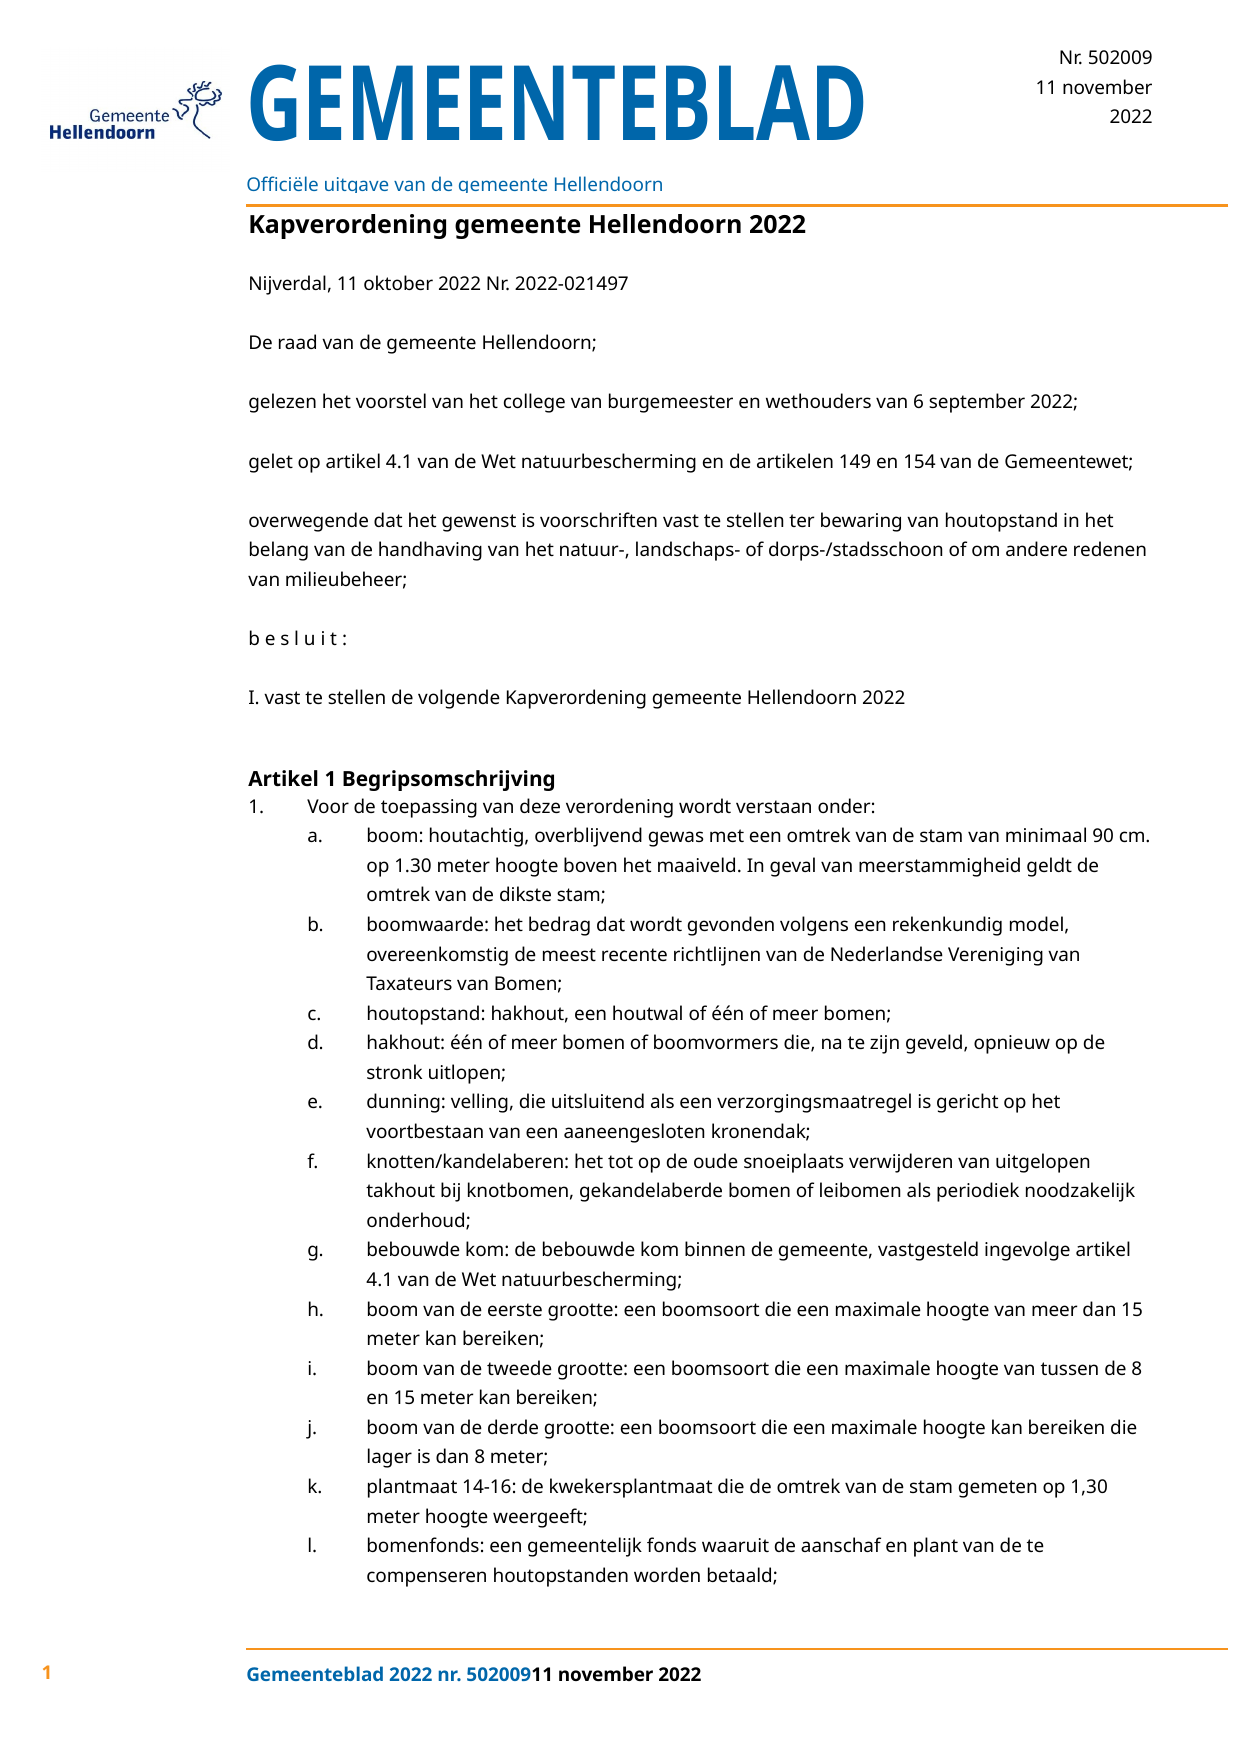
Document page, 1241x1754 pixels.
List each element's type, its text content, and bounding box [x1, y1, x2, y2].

list bomenfonds: een gemeentelijk fonds waaruit de aanschaf en plant van de te compenseren houtopstanden worden betaald; [307, 1532, 1152, 1588]
list knotten/kandelaberen: het tot op de oude snoeiplaats verwijderen van uitgelopen takhout bij knotbomen, gekandelaberde bomen of leibomen als periodiek noodzakelijk onderhoud; [307, 1148, 1152, 1233]
text Kapverordening gemeente Hellendoorn 2022 [248, 207, 1152, 241]
list plantmaat 14-16: de kwekersplantmaat die de omtrek van de stam gemeten op 1,30 meter hoogte weergeeft; [307, 1473, 1152, 1529]
list boom: houtachtig, overblijvend gewas met een omtrek van de stam van minimaal 90 cm. op 1.30 meter hoogte boven het maaiveld. In geval van meerstammigheid geldt de omtrek van de dikste stam; [307, 822, 1152, 907]
text Nijverdal, 11 oktober 2022 Nr. 2022-021497 [248, 270, 1152, 296]
text gelet op artikel 4.1 van de Wet natuurbescherming en de artikelen 149 en 154 van de Gemeentewet; [248, 448, 1152, 473]
list dunning: velling, die uitsluitend als een verzorgingsmaatregel is gericht op het voortbestaan van een aaneengesloten kronendak; [307, 1089, 1152, 1144]
text overwegende dat het gewenst is voorschriften vast te stellen ter bewaring van houtopstand in het belang van de handhaving van het natuur-, landschaps- of dorps-/stadsschoon of om andere redenen van milieubeheer; [248, 507, 1152, 592]
list boomwaarde: het bedrag dat wordt gevonden volgens een rekenkundig model, overeenkomstig de meest recente richtlijnen van de Nederlandse Vereniging van Taxateurs van Bomen; [307, 911, 1152, 996]
text De raad van de gemeente Hellendoorn; [248, 329, 1152, 355]
list boom van de derde grootte: een boomsoort die een maximale hoogte kan bereiken die lager is dan 8 meter; [307, 1414, 1152, 1469]
list Voor de toepassing van deze verordening wordt verstaan onder: [248, 793, 1152, 819]
text b e s l u i t : [248, 625, 1152, 651]
list boom van de tweede grootte: een boomsoort die een maximale hoogte van tussen de 8 en 15 meter kan bereiken; [307, 1355, 1152, 1410]
list hakhout: één of meer bomen of boomvormers die, na te zijn geveld, opnieuw op de stronk uitlopen; [307, 1029, 1152, 1085]
text I. vast te stellen de volgende Kapverordening gemeente Hellendoorn 2022 [248, 684, 1152, 710]
text gelezen het voorstel van het college van burgemeester en wethouders van 6 september 2022; [248, 389, 1152, 414]
text Artikel 1 Begripsomschrijving [248, 764, 1152, 793]
list houtopstand: hakhout, een houtwal of één of meer bomen; [307, 1000, 1152, 1026]
list boom van de eerste grootte: een boomsoort die een maximale hoogte van meer dan 15 meter kan bereiken; [307, 1296, 1152, 1351]
list bebouwde kom: de bebouwde kom binnen de gemeente, vastgesteld ingevolge artikel 4.1 van de Wet natuurbescherming; [307, 1237, 1152, 1292]
picture [41, 47, 231, 172]
